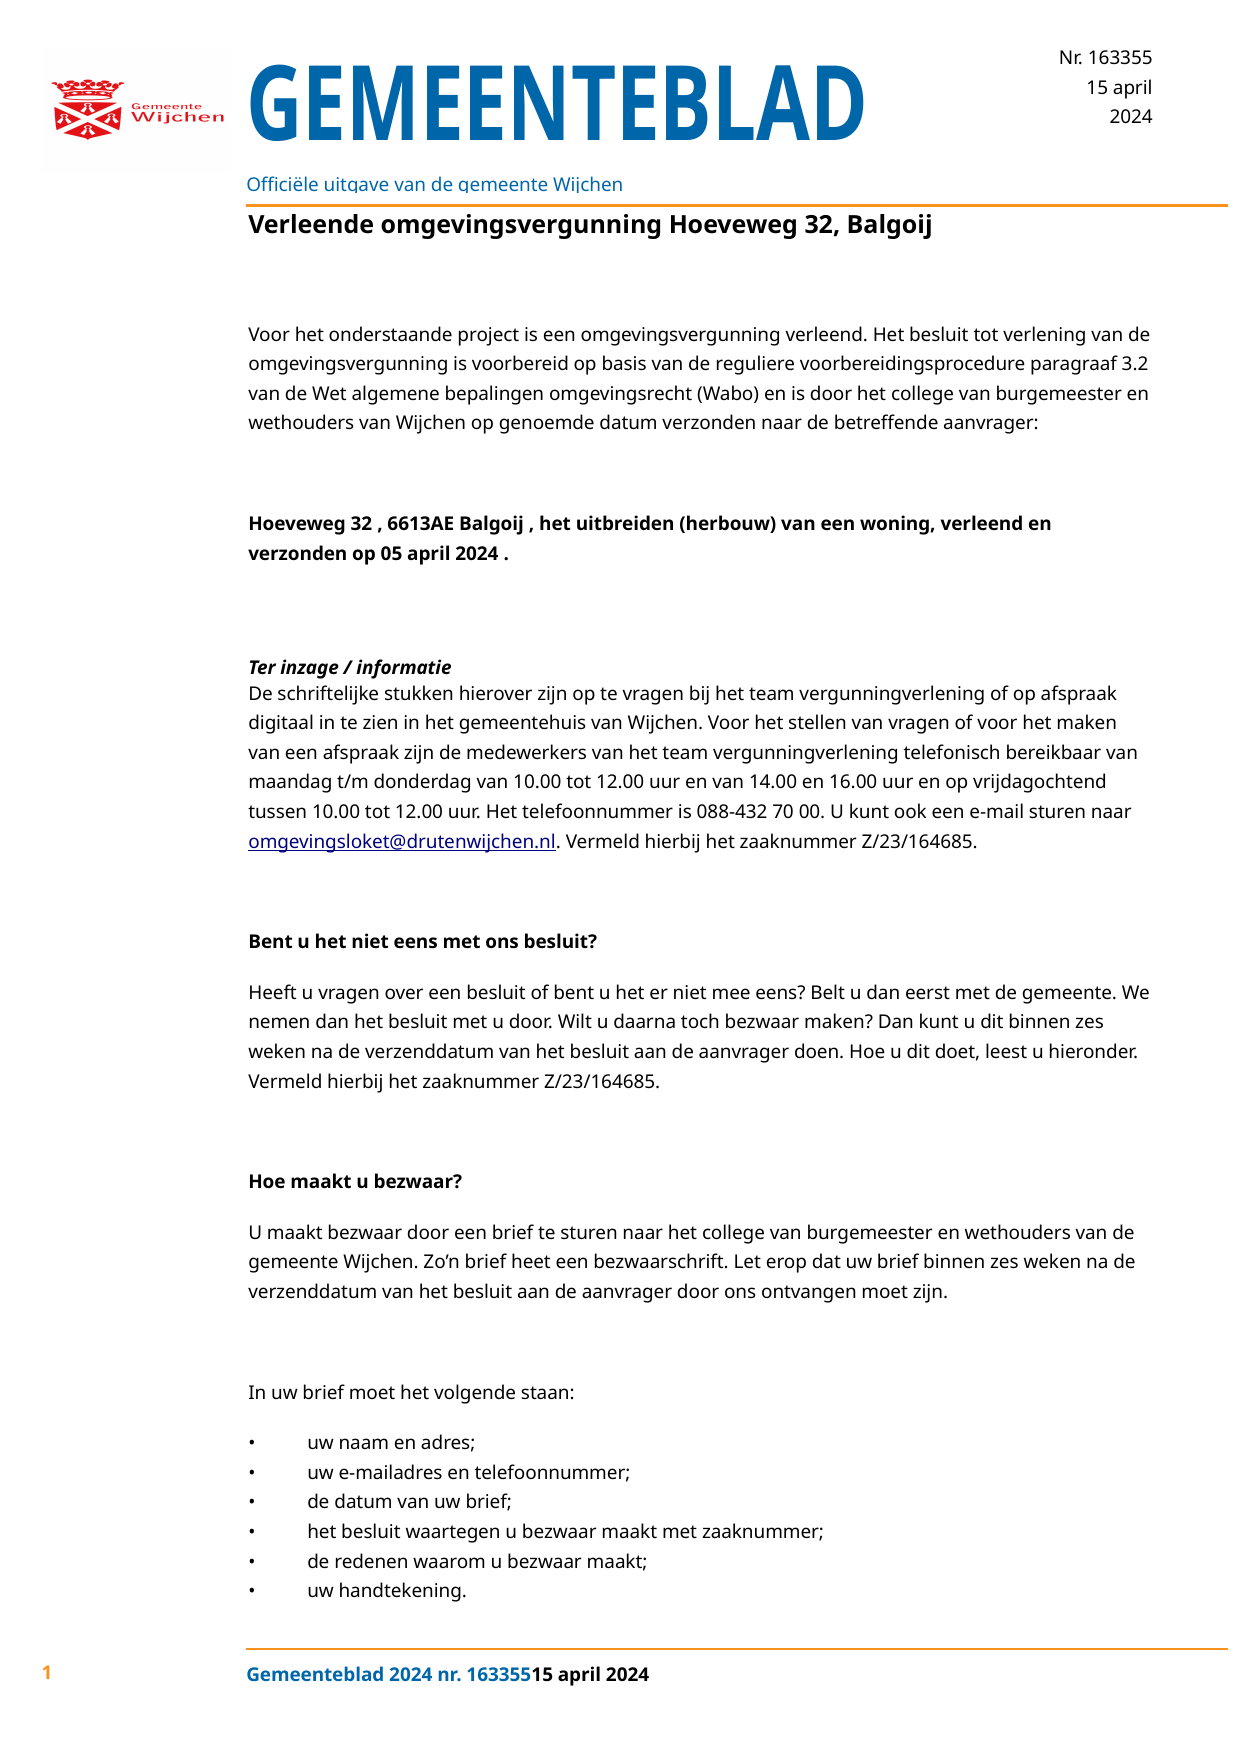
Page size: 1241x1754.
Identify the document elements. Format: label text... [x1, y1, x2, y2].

text De schriftelijke stukken hierover zijn op te vragen bij het team vergunningverlening of op afspraak digitaal in te zien in het gemeentehuis van Wijchen. Voor het stellen van vragen of voor het maken van een afspraak zijn de medewerkers van het team vergunningverlening telefonisch bereikbaar van maandag t/m donderdag van 10.00 tot 12.00 uur en van 14.00 en 16.00 uur en op vrijdagochtend tussen 10.00 tot 12.00 uur. Het telefoonnummer is 088-432 70 00. U kunt ook een e-mail sturen naar omgevingsloket@drutenwijchen.nl. Vermeld hierbij het zaaknummer Z/23/164685. [248, 680, 1152, 854]
list de redenen waarom u bezwaar maakt; [248, 1548, 1152, 1574]
list uw e-mailadres en telefoonnummer; [248, 1459, 1152, 1485]
text Hoeveweg 32 , 6613AE Balgoij , het uitbreiden (herbouw) van een woning, verleend en verzonden op 05 april 2024 . [248, 510, 1152, 566]
text In uw brief moet het volgende staan: [248, 1379, 1152, 1405]
text U maakt bezwaar door een brief te sturen naar het college van burgemeester en wethouders van de gemeente Wijchen. Zo’n brief heet een bezwaarschrift. Let erop dat uw brief binnen zes weken na de verzenddatum van het besluit aan de aanvrager door ons ontvangen moet zijn. [248, 1219, 1152, 1304]
text Hoe maakt u bezwaar? [248, 1169, 1152, 1194]
list de datum van uw brief; [248, 1489, 1152, 1514]
text Verleende omgevingsvergunning Hoeveweg 32, Balgoij [248, 207, 1152, 241]
text Voor het onderstaande project is een omgevingsvergunning verleend. Het besluit tot verlening van de omgevingsvergunning is voorbereid op basis van de reguliere voorbereidingsprocedure paragraaf 3.2 van de Wet algemene bepalingen omgevingsrecht (Wabo) en is door het college van burgemeester en wethouders van Wijchen op genoemde datum verzonden naar de betreffende aanvrager: [248, 321, 1152, 435]
picture [41, 47, 231, 172]
list het besluit waartegen u bezwaar maakt met zaaknummer; [248, 1518, 1152, 1544]
text Bent u het niet eens met ons besluit? [248, 929, 1152, 954]
text Ter inzage / informatie [248, 654, 1152, 680]
text Heeft u vragen over een besluit of bent u het er niet mee eens? Belt u dan eerst met de gemeente. We nemen dan het besluit met u door. Wilt u daarna toch bezwaar maken? Dan kunt u dit binnen zes weken na de verzenddatum van het besluit aan de aanvrager doen. Hoe u dit doet, leest u hieronder. Vermeld hierbij het zaaknummer Z/23/164685. [248, 979, 1152, 1094]
list uw naam en adres; [248, 1429, 1152, 1455]
list uw handtekening. [248, 1577, 1152, 1603]
